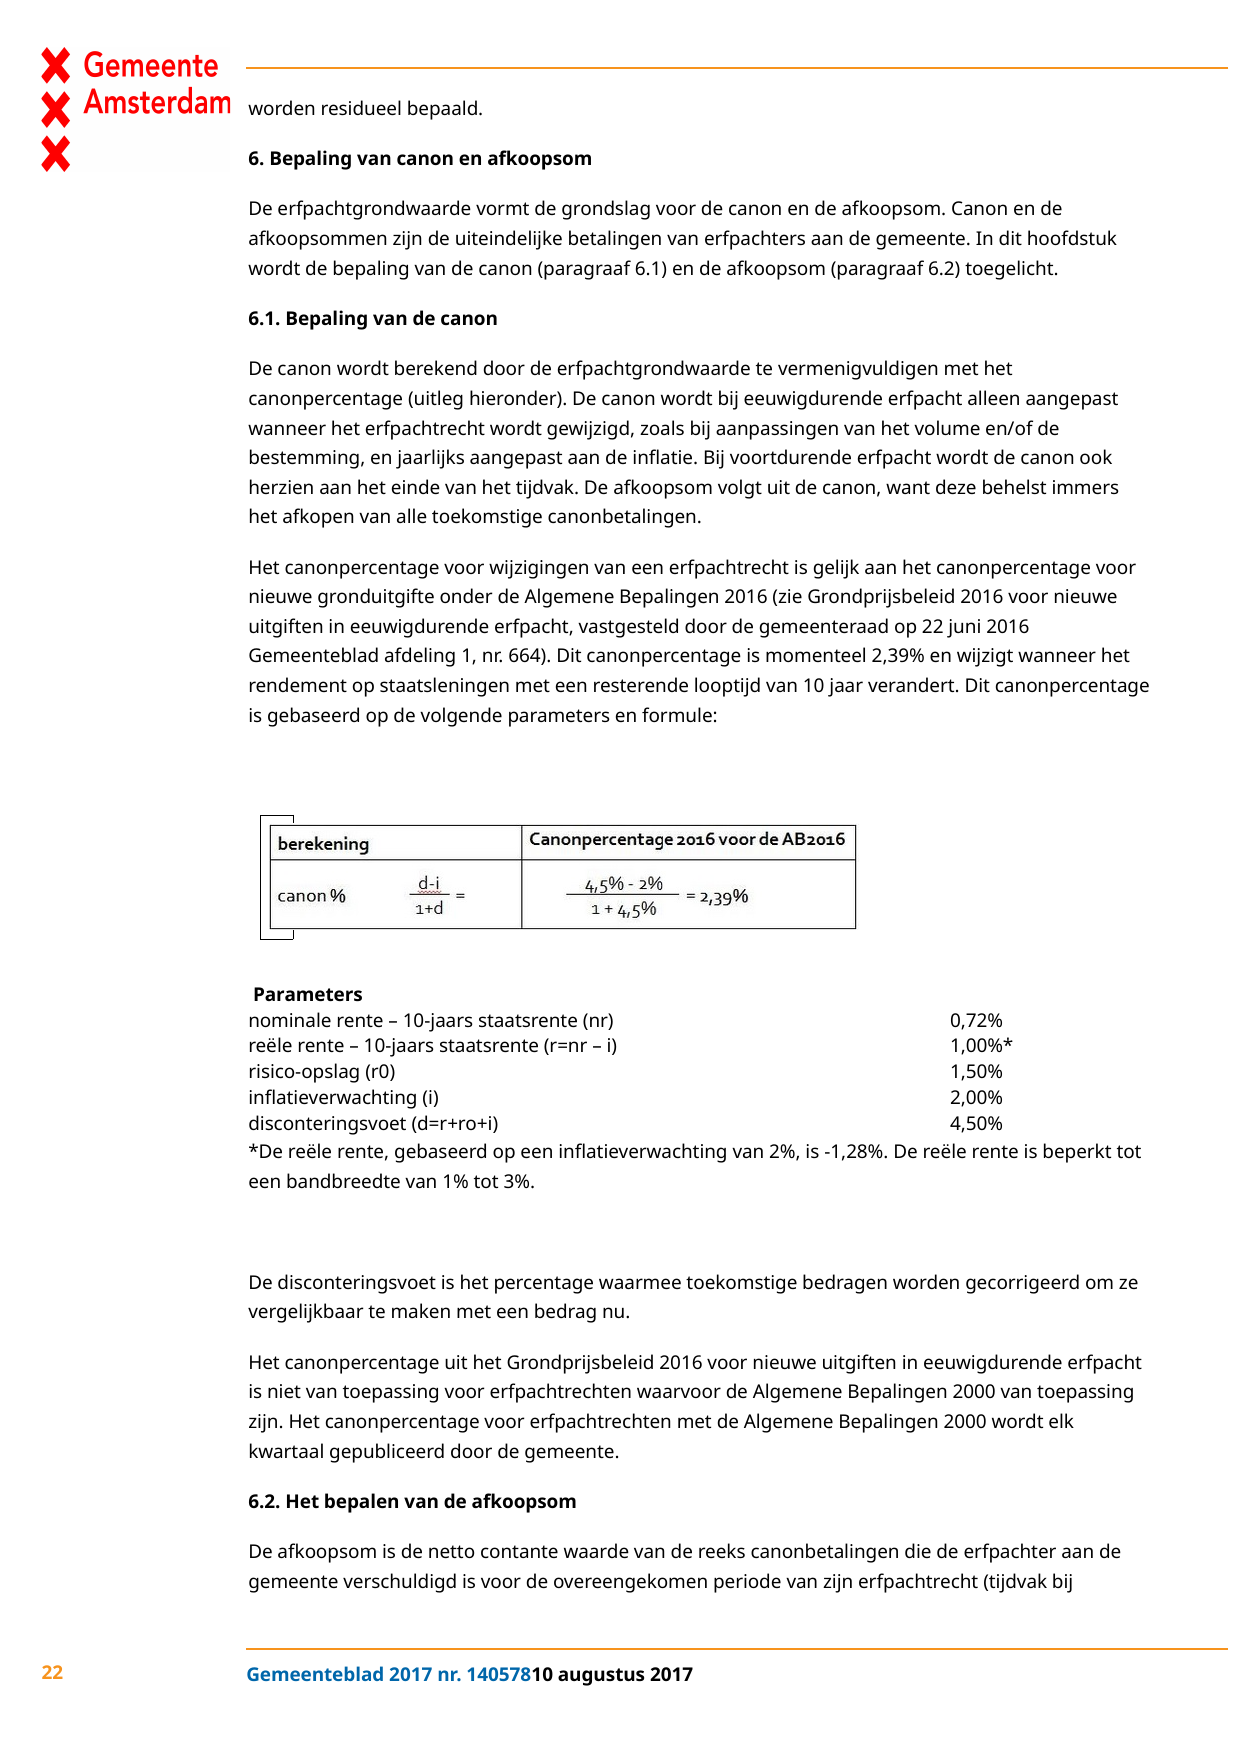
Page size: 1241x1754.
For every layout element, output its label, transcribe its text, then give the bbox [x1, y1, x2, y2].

table_header [950, 981, 1152, 1007]
text De canon wordt berekend door de erfpachtgrondwaarde te vermenigvuldigen met het canonpercentage (uitleg hieronder). De canon wordt bij eeuwigdurende erfpacht alleen aangepast wanneer het erfpachtrecht wordt gewijzigd, zoals bij aanpassingen van het volume en/of de bestemming, en jaarlijks aangepast aan de inflatie. Bij voortdurende erfpacht wordt de canon ook herzien aan het einde van het tijdvak. De afkoopsom volgt uit de canon, want deze behelst immers het afkopen van alle toekomstige canonbetalingen. [248, 356, 1152, 529]
text Het canonpercentage voor wijzigingen van een erfpachtrecht is gelijk aan het canonpercentage voor nieuwe gronduitgifte onder de Algemene Bepalingen 2016 (zie Grondprijsbeleid 2016 voor nieuwe uitgiften in eeuwigdurende erfpacht, vastgesteld door de gemeenteraad op 22 juni 2016 Gemeenteblad afdeling 1, nr. 664). Dit canonpercentage is momenteel 2,39% en wijzigt wanneer het rendement op staatsleningen met een resterende looptijd van 10 jaar verandert. Dit canonpercentage is gebaseerd op de volgende parameters en formule: [248, 554, 1152, 728]
table_cell inflatieverwachting (i) [248, 1084, 950, 1110]
text Het canonpercentage uit het Grondprijsbeleid 2016 voor nieuwe uitgiften in eeuwigdurende erfpacht is niet van toepassing voor erfpachtrechten waarvoor de Algemene Bepalingen 2000 van toepassing zijn. Het canonpercentage voor erfpachtrechten met de Algemene Bepalingen 2000 wordt elk kwartaal gepubliceerd door de gemeente. [248, 1349, 1152, 1463]
text De afkoopsom is de netto contante waarde van de reeks canonbetalingen die de erfpachter aan de gemeente verschuldigd is voor de overeengekomen periode van zijn erfpachtrecht (tijdvak bij [248, 1539, 1152, 1594]
text 6.1. Bepaling van de canon [248, 305, 1152, 331]
text *De reële rente, gebaseerd op een inflatieverwachting van 2%, is -1,28%. De reële rente is beperkt tot een bandbreedte van 1% tot 3%. [248, 1139, 1152, 1194]
table_cell reële rente – 10-jaars staatsrente (r=nr – i) [248, 1033, 950, 1058]
picture [41, 47, 231, 172]
table_cell 1,50% [950, 1058, 1152, 1084]
table_cell 2,00% [950, 1084, 1152, 1110]
table_cell 4,50% [950, 1110, 1152, 1135]
table_cell nominale rente – 10-jaars staatsrente (nr) [248, 1007, 950, 1032]
text De disconteringsvoet is het percentage waarmee toekomstige bedragen worden gecorrigeerd om ze vergelijkbaar te maken met een bedrag nu. [248, 1269, 1152, 1324]
picture [268, 823, 860, 930]
text 6.2. Het bepalen van de afkoopsom [248, 1488, 1152, 1514]
table_cell risico-opslag (r0) [248, 1058, 950, 1084]
table_header Parameters [248, 981, 950, 1007]
table_cell disconteringsvoet (d=r+ro+i) [248, 1110, 950, 1135]
table_cell 0,72% [950, 1007, 1152, 1032]
text worden residueel bepaald. [248, 95, 1152, 121]
text De erfpachtgrondwaarde vormt de grondslag voor de canon en de afkoopsom. Canon en de afkoopsommen zijn de uiteindelijke betalingen van erfpachters aan de gemeente. In dit hoofdstuk wordt de bepaling van de canon (paragraaf 6.1) en de afkoopsom (paragraaf 6.2) toegelicht. [248, 196, 1152, 281]
table_cell 1,00%* [950, 1033, 1152, 1058]
text 6. Bepaling van canon en afkoopsom [248, 145, 1152, 171]
